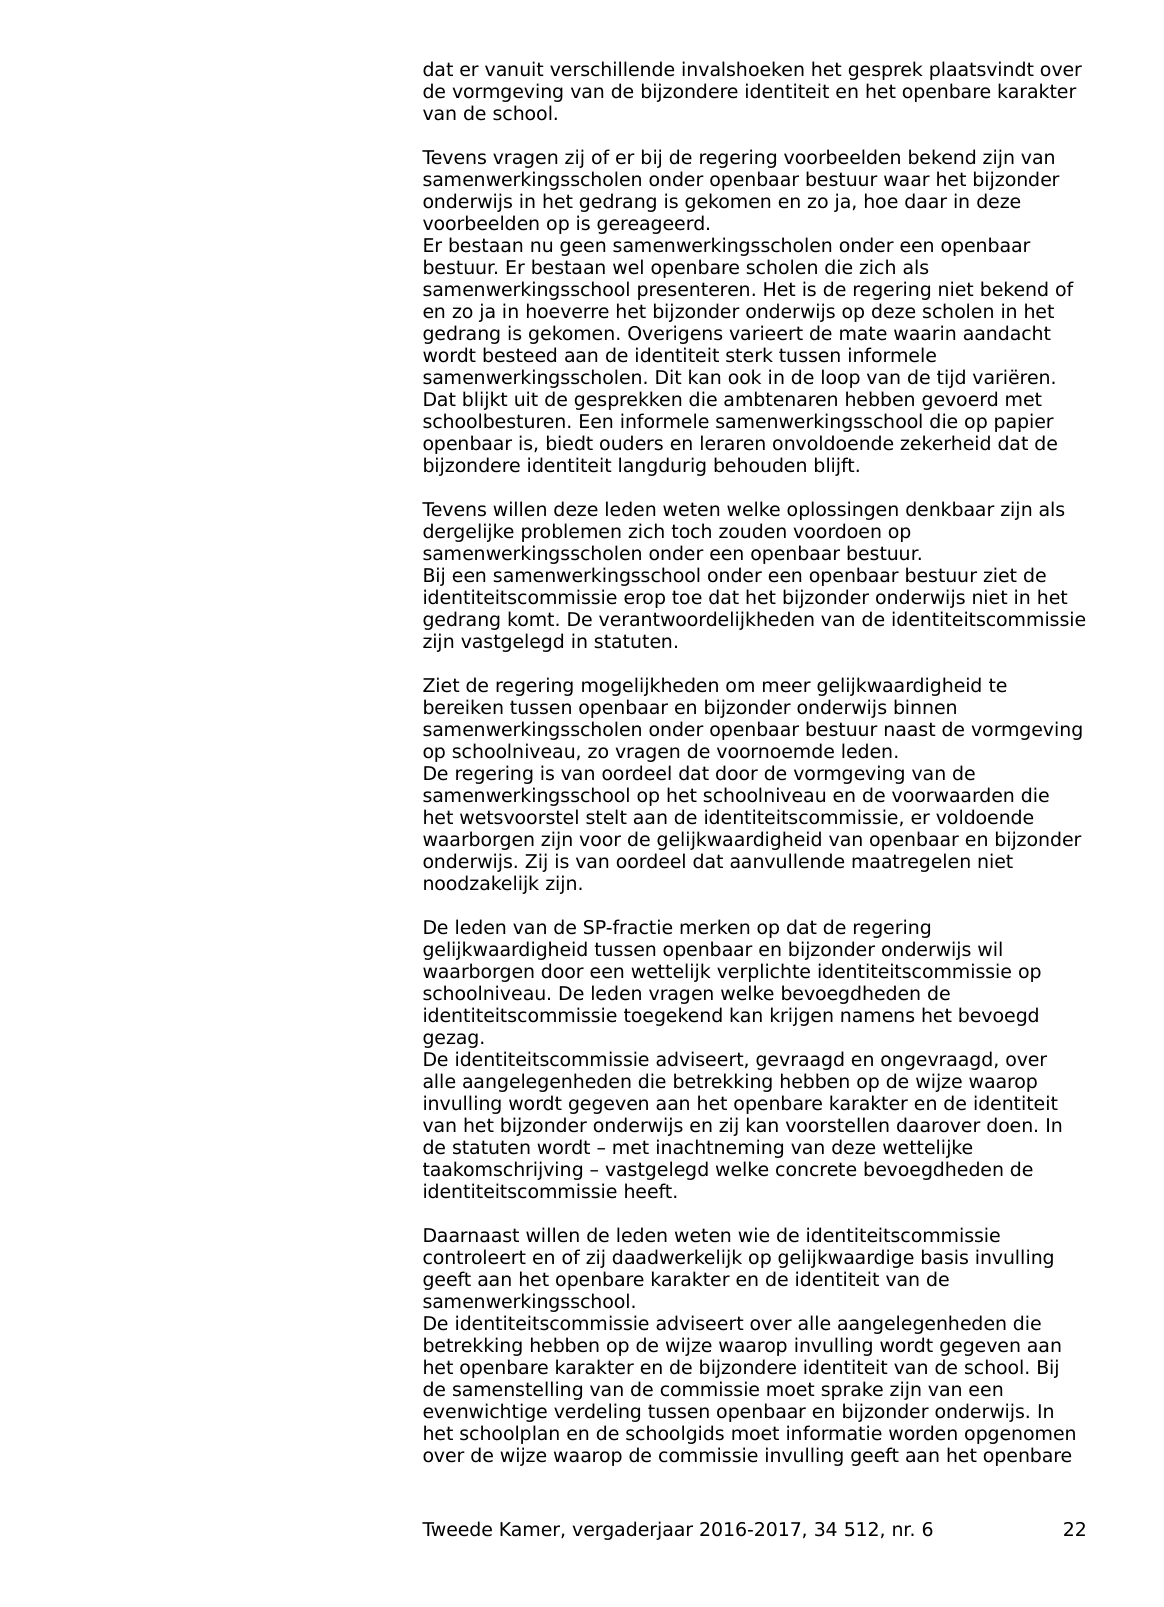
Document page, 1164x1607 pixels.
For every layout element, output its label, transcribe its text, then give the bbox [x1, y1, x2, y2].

text Daarnaast willen de leden weten wie de identiteitscommissie controleert en of zij daadwerkelijk op gelijkwaardige basis invulling geeft aan het openbare karakter en de identiteit van de samenwerkingsschool. [422, 1225, 1087, 1313]
text De identiteitscommissie adviseert, gevraagd en ongevraagd, over alle aangelegenheden die betrekking hebben op de wijze waarop invulling wordt gegeven aan het openbare karakter en de identiteit van het bijzonder onderwijs en zij kan voorstellen daarover doen. In de statuten wordt – met inachtneming van deze wettelijke taakomschrijving – vastgelegd welke concrete bevoegdheden de identiteitscommissie heeft. [422, 1049, 1087, 1203]
text Tevens vragen zij of er bij de regering voorbeelden bekend zijn van samenwerkingsscholen onder openbaar bestuur waar het bijzonder onderwijs in het gedrang is gekomen en zo ja, hoe daar in deze voorbeelden op is gereageerd. [422, 147, 1087, 235]
text Er bestaan nu geen samenwerkingsscholen onder een openbaar bestuur. Er bestaan wel openbare scholen die zich als samenwerkingsschool presenteren. Het is de regering niet bekend of en zo ja in hoeverre het bijzonder onderwijs op deze scholen in het gedrang is gekomen. Overigens varieert de mate waarin aandacht wordt besteed aan de identiteit sterk tussen informele samenwerkingsscholen. Dit kan ook in de loop van de tijd variëren. Dat blijkt uit de gesprekken die ambtenaren hebben gevoerd met schoolbesturen. Een informele samenwerkingsschool die op papier openbaar is, biedt ouders en leraren onvoldoende zekerheid dat de bijzondere identiteit langdurig behouden blijft. [422, 235, 1087, 477]
text De regering is van oordeel dat door de vormgeving van de samenwerkingsschool op het schoolniveau en de voorwaarden die het wetsvoorstel stelt aan de identiteitscommissie, er voldoende waarborgen zijn voor de gelijkwaardigheid van openbaar en bijzonder onderwijs. Zij is van oordeel dat aanvullende maatregelen niet noodzakelijk zijn. [422, 763, 1087, 895]
text dat er vanuit verschillende invalshoeken het gesprek plaatsvindt over de vormgeving van de bijzondere identiteit en het openbare karakter van de school. [422, 59, 1087, 125]
text De leden van de SP-fractie merken op dat de regering gelijkwaardigheid tussen openbaar en bijzonder onderwijs wil waarborgen door een wettelijk verplichte identiteitscommissie op schoolniveau. De leden vragen welke bevoegdheden de identiteitscommissie toegekend kan krijgen namens het bevoegd gezag. [422, 917, 1087, 1049]
text Bij een samenwerkingsschool onder een openbaar bestuur ziet de identiteitscommissie erop toe dat het bijzonder onderwijs niet in het gedrang komt. De verantwoordelijkheden van de identiteitscommissie zijn vastgelegd in statuten. [422, 565, 1087, 653]
text Tevens willen deze leden weten welke oplossingen denkbaar zijn als dergelijke problemen zich toch zouden voordoen op samenwerkingsscholen onder een openbaar bestuur. [422, 499, 1087, 565]
text Ziet de regering mogelijkheden om meer gelijkwaardigheid te bereiken tussen openbaar en bijzonder onderwijs binnen samenwerkingsscholen onder openbaar bestuur naast de vormgeving op schoolniveau, zo vragen de voornoemde leden. [422, 675, 1087, 763]
text De identiteitscommissie adviseert over alle aangelegenheden die betrekking hebben op de wijze waarop invulling wordt gegeven aan het openbare karakter en de bijzondere identiteit van de school. Bij de samenstelling van de commissie moet sprake zijn van een evenwichtige verdeling tussen openbaar en bijzonder onderwijs. In het schoolplan en de schoolgids moet informatie worden opgenomen over de wijze waarop de commissie invulling geeft aan het openbare [422, 1313, 1087, 1467]
